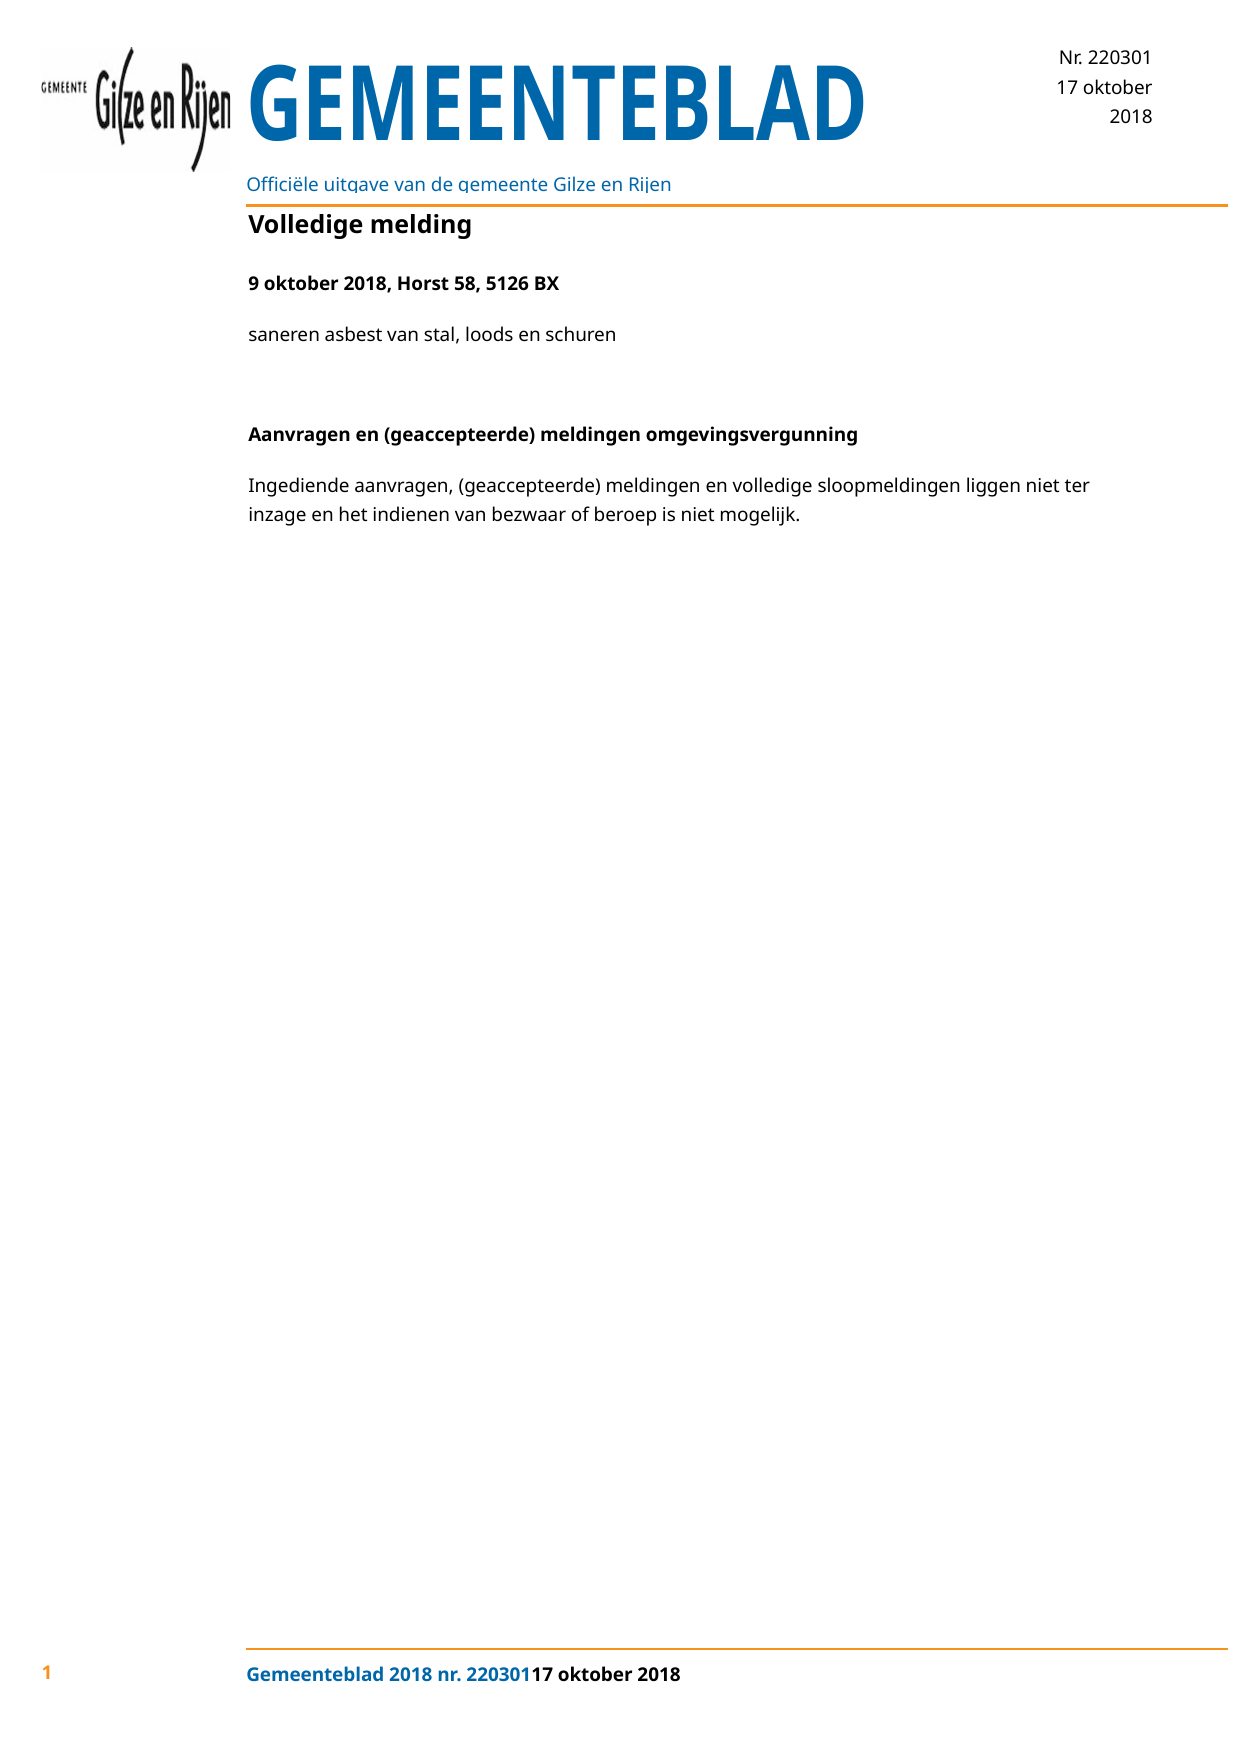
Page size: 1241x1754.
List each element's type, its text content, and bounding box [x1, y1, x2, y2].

picture [41, 47, 231, 172]
text saneren asbest van stal, loods en schuren [248, 321, 1152, 346]
text 9 oktober 2018, Horst 58, 5126 BX [248, 270, 1152, 296]
text Ingediende aanvragen, (geaccepteerde) meldingen en volledige sloopmeldingen liggen niet ter inzage en het indienen van bezwaar of beroep is niet mogelijk. [248, 472, 1152, 527]
text Aanvragen en (geaccepteerde) meldingen omgevingsvergunning [248, 422, 1152, 447]
text Volledige melding [248, 207, 1152, 241]
